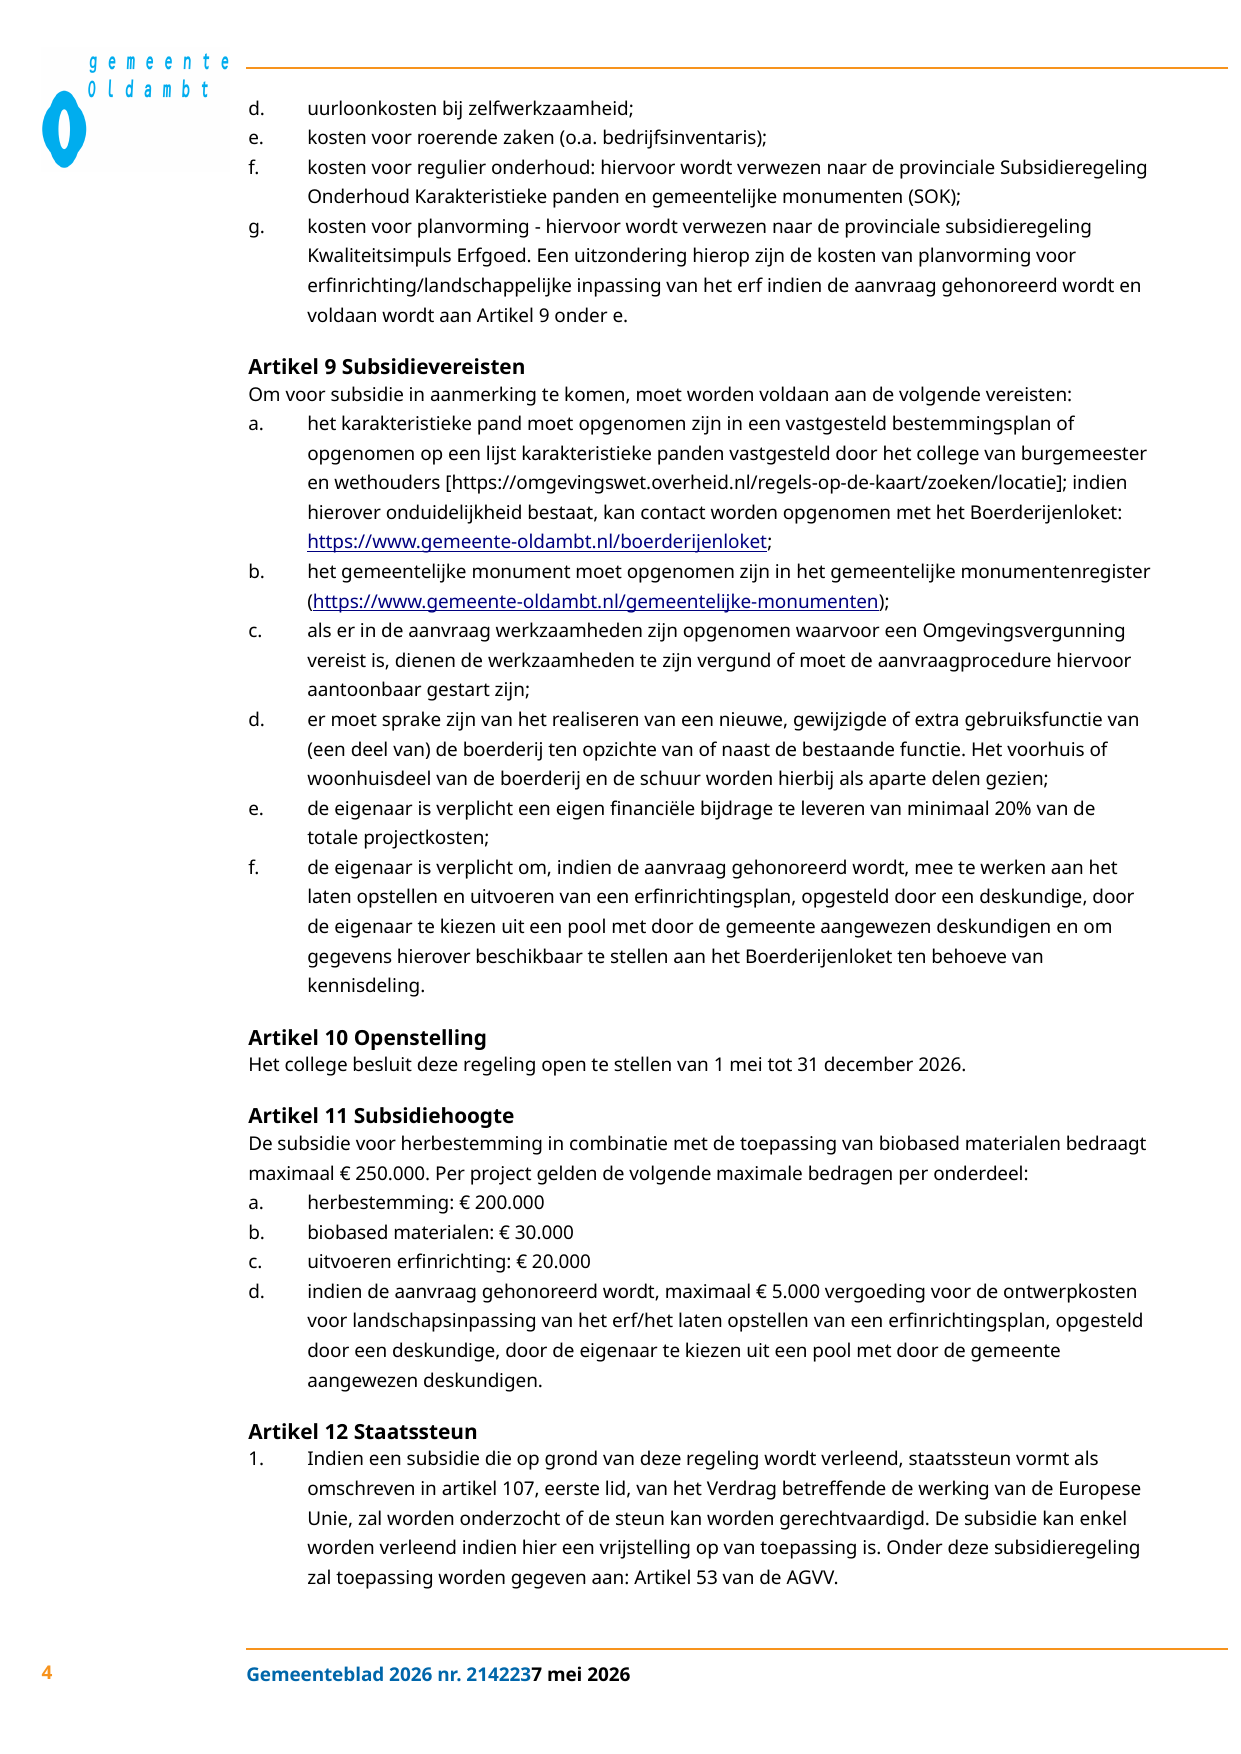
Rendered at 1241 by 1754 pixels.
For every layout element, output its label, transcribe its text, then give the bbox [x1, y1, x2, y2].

list kosten voor planvorming - hiervoor wordt verwezen naar de provinciale subsidieregeling Kwaliteitsimpuls Erfgoed. Een uitzondering hierop zijn de kosten van planvorming voor erfinrichting/landschappelijke inpassing van het erf indien de aanvraag gehonoreerd wordt en voldaan wordt aan Artikel 9 onder e. [248, 213, 1152, 328]
text De subsidie voor herbestemming in combinatie met de toepassing van biobased materialen bedraagt maximaal € 250.000. Per project gelden de volgende maximale bedragen per onderdeel: [248, 1130, 1152, 1185]
text Artikel 9 Subsidievereisten [248, 352, 1152, 381]
list Indien een subsidie die op grond van deze regeling wordt verleend, staatssteun vormt als omschreven in artikel 107, eerste lid, van het Verdrag betreffende de werking van de Europese Unie, zal worden onderzocht of de steun kan worden gerechtvaardigd. De subsidie kan enkel worden verleend indien hier een vrijstelling op van toepassing is. Onder deze subsidieregeling zal toepassing worden gegeven aan: Artikel 53 van de AGVV. [248, 1446, 1152, 1590]
list biobased materialen: € 30.000 [248, 1219, 1152, 1244]
list herbestemming: € 200.000 [248, 1189, 1152, 1215]
list het karakteristieke pand moet opgenomen zijn in een vastgesteld bestemmingsplan of opgenomen op een lijst karakteristieke panden vastgesteld door het college van burgemeester en wethouders [https://omgevingswet.overheid.nl/regels-op-de-kaart/zoeken/locatie]; indien hierover onduidelijkheid bestaat, kan contact worden opgenomen met het Boerderijenloket: https://www.gemeente-oldambt.nl/boerderijenloket; [248, 410, 1152, 554]
picture [41, 47, 231, 172]
text Het college besluit deze regeling open te stellen van 1 mei tot 31 december 2026. [248, 1051, 1152, 1077]
list indien de aanvraag gehonoreerd wordt, maximaal € 5.000 vergoeding voor de ontwerpkosten voor landschapsinpassing van het erf/het laten opstellen van een erfinrichtingsplan, opgesteld door een deskundige, door de eigenaar te kiezen uit een pool met door de gemeente aangewezen deskundigen. [248, 1278, 1152, 1392]
text Om voor subsidie in aanmerking te komen, moet worden voldaan aan de volgende vereisten: [248, 381, 1152, 406]
list uitvoeren erfinrichting: € 20.000 [248, 1248, 1152, 1274]
list uurloonkosten bij zelfwerkzaamheid; [248, 95, 1152, 121]
list de eigenaar is verplicht om, indien de aanvraag gehonoreerd wordt, mee te werken aan het laten opstellen en uitvoeren van een erfinrichtingsplan, opgesteld door een deskundige, door de eigenaar te kiezen uit een pool met door de gemeente aangewezen deskundigen en om gegevens hierover beschikbaar te stellen aan het Boerderijenloket ten behoeve van kennisdeling. [248, 854, 1152, 998]
list als er in de aanvraag werkzaamheden zijn opgenomen waarvoor een Omgevingsvergunning vereist is, dienen de werkzaamheden te zijn vergund of moet de aanvraagprocedure hiervoor aantoonbaar gestart zijn; [248, 617, 1152, 702]
list de eigenaar is verplicht een eigen financiële bijdrage te leveren van minimaal 20% van de totale projectkosten; [248, 795, 1152, 850]
text Artikel 12 Staatssteun [248, 1417, 1152, 1446]
list kosten voor regulier onderhoud: hiervoor wordt verwezen naar de provinciale Subsidieregeling Onderhoud Karakteristieke panden en gemeentelijke monumenten (SOK); [248, 154, 1152, 209]
list er moet sprake zijn van het realiseren van een nieuwe, gewijzigde of extra gebruiksfunctie van (een deel van) de boerderij ten opzichte van of naast de bestaande functie. Het voorhuis of woonhuisdeel van de boerderij en de schuur worden hierbij als aparte delen gezien; [248, 706, 1152, 791]
text Artikel 11 Subsidiehoogte [248, 1102, 1152, 1130]
list kosten voor roerende zaken (o.a. bedrijfsinventaris); [248, 124, 1152, 150]
text Artikel 10 Openstelling [248, 1023, 1152, 1051]
list het gemeentelijke monument moet opgenomen zijn in het gemeentelijke monumentenregister (https://www.gemeente-oldambt.nl/gemeentelijke-monumenten); [248, 558, 1152, 613]
